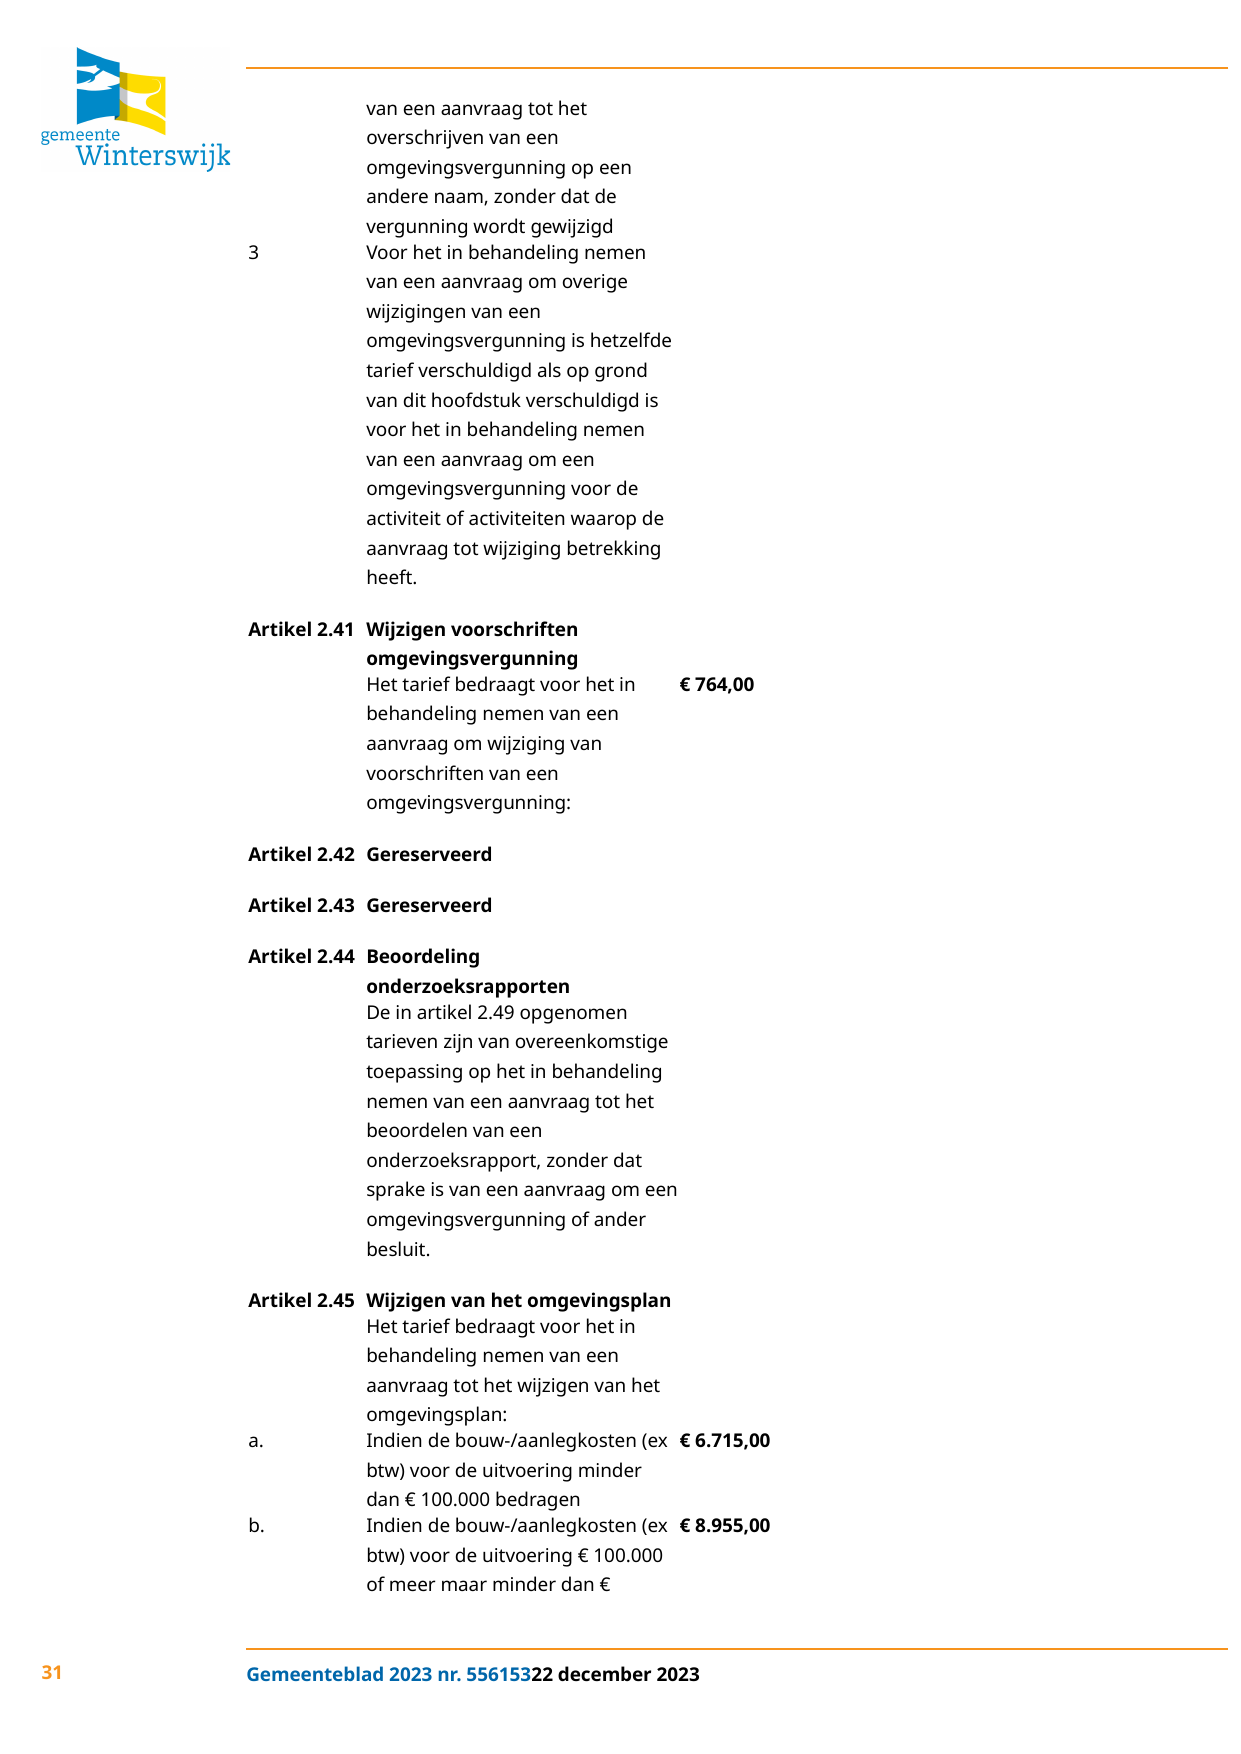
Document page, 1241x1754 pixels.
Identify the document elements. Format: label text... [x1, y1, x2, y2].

table_cell € 8.955,00 [679, 1512, 1033, 1597]
table_cell [366, 815, 679, 841]
table_cell [679, 239, 1033, 590]
table_cell a. [248, 1428, 366, 1512]
table_cell Voor het in behandeling nemen van een aanvraag om overige wijzigingen van een omgevingsvergunning is hetzelfde tarief verschuldigd als op grond van dit hoofdstuk verschuldigd is voor het in behandeling nemen van een aanvraag om een omgevingsvergunning voor de activiteit of activiteiten waarop de aanvraag tot wijziging betrekking heeft. [366, 239, 679, 590]
table_cell [366, 590, 679, 616]
table_cell [248, 590, 366, 616]
table_cell 3 [248, 239, 366, 590]
picture [41, 47, 231, 172]
table_cell € 6.715,00 [679, 1428, 1033, 1512]
table_cell Wijzigen voorschriften omgevingsvergunning [366, 616, 679, 671]
table_cell Het tarief bedraagt voor het in behandeling nemen van een aanvraag om wijziging van voorschriften van een omgevingsvergunning: [366, 671, 679, 815]
table_cell Artikel 2.44 [248, 944, 366, 999]
table_cell [248, 918, 366, 944]
table_cell [679, 616, 1033, 671]
table_cell van een aanvraag tot het overschrijven van een omgevingsvergunning op een andere naam, zonder dat de vergunning wordt gewijzigd [366, 95, 679, 239]
table_cell € 764,00 [679, 671, 1033, 815]
table_cell [679, 944, 1033, 999]
table_cell [679, 999, 1033, 1261]
table_cell Artikel 2.43 [248, 892, 366, 918]
table_cell Het tarief bedraagt voor het in behandeling nemen van een aanvraag tot het wijzigen van het omgevingsplan: [366, 1313, 679, 1427]
table_cell [248, 815, 366, 841]
table_cell [366, 918, 679, 944]
table_cell Artikel 2.42 [248, 841, 366, 867]
table_cell [366, 1261, 679, 1287]
table_cell [679, 1287, 1033, 1313]
table_cell [679, 892, 1033, 918]
table_cell De in artikel 2.49 opgenomen tarieven zijn van overeenkomstige toepassing op het in behandeling nemen van een aanvraag tot het beoordelen van een onderzoeksrapport, zonder dat sprake is van een aanvraag om een omgevingsvergunning of ander besluit. [366, 999, 679, 1261]
table_cell [366, 867, 679, 892]
table_cell Indien de bouw-/aanlegkosten (ex btw) voor de uitvoering minder dan € 100.000 bedragen [366, 1428, 679, 1512]
table_cell Artikel 2.45 [248, 1287, 366, 1313]
table_cell Wijzigen van het omgevingsplan [366, 1287, 679, 1313]
table_cell Gereserveerd [366, 841, 679, 867]
table_cell Indien de bouw-/aanlegkosten (ex btw) voor de uitvoering € 100.000 of meer maar minder dan € [366, 1512, 679, 1597]
table_cell [679, 841, 1033, 867]
table_cell [679, 590, 1033, 616]
table_cell [248, 999, 366, 1261]
table_cell [248, 1261, 366, 1287]
table_cell [679, 95, 1033, 239]
table_cell [679, 867, 1033, 892]
picture [225, 153, 231, 162]
table_cell b. [248, 1512, 366, 1597]
table_cell [248, 1313, 366, 1427]
table_cell Artikel 2.41 [248, 616, 366, 671]
table_cell [248, 867, 366, 892]
table_cell [679, 815, 1033, 841]
table_cell [679, 918, 1033, 944]
table_cell [248, 95, 366, 239]
table_cell [679, 1313, 1033, 1427]
table_cell [248, 671, 366, 815]
table_cell Beoordeling onderzoeksrapporten [366, 944, 679, 999]
table_cell [679, 1261, 1033, 1287]
table_cell Gereserveerd [366, 892, 679, 918]
